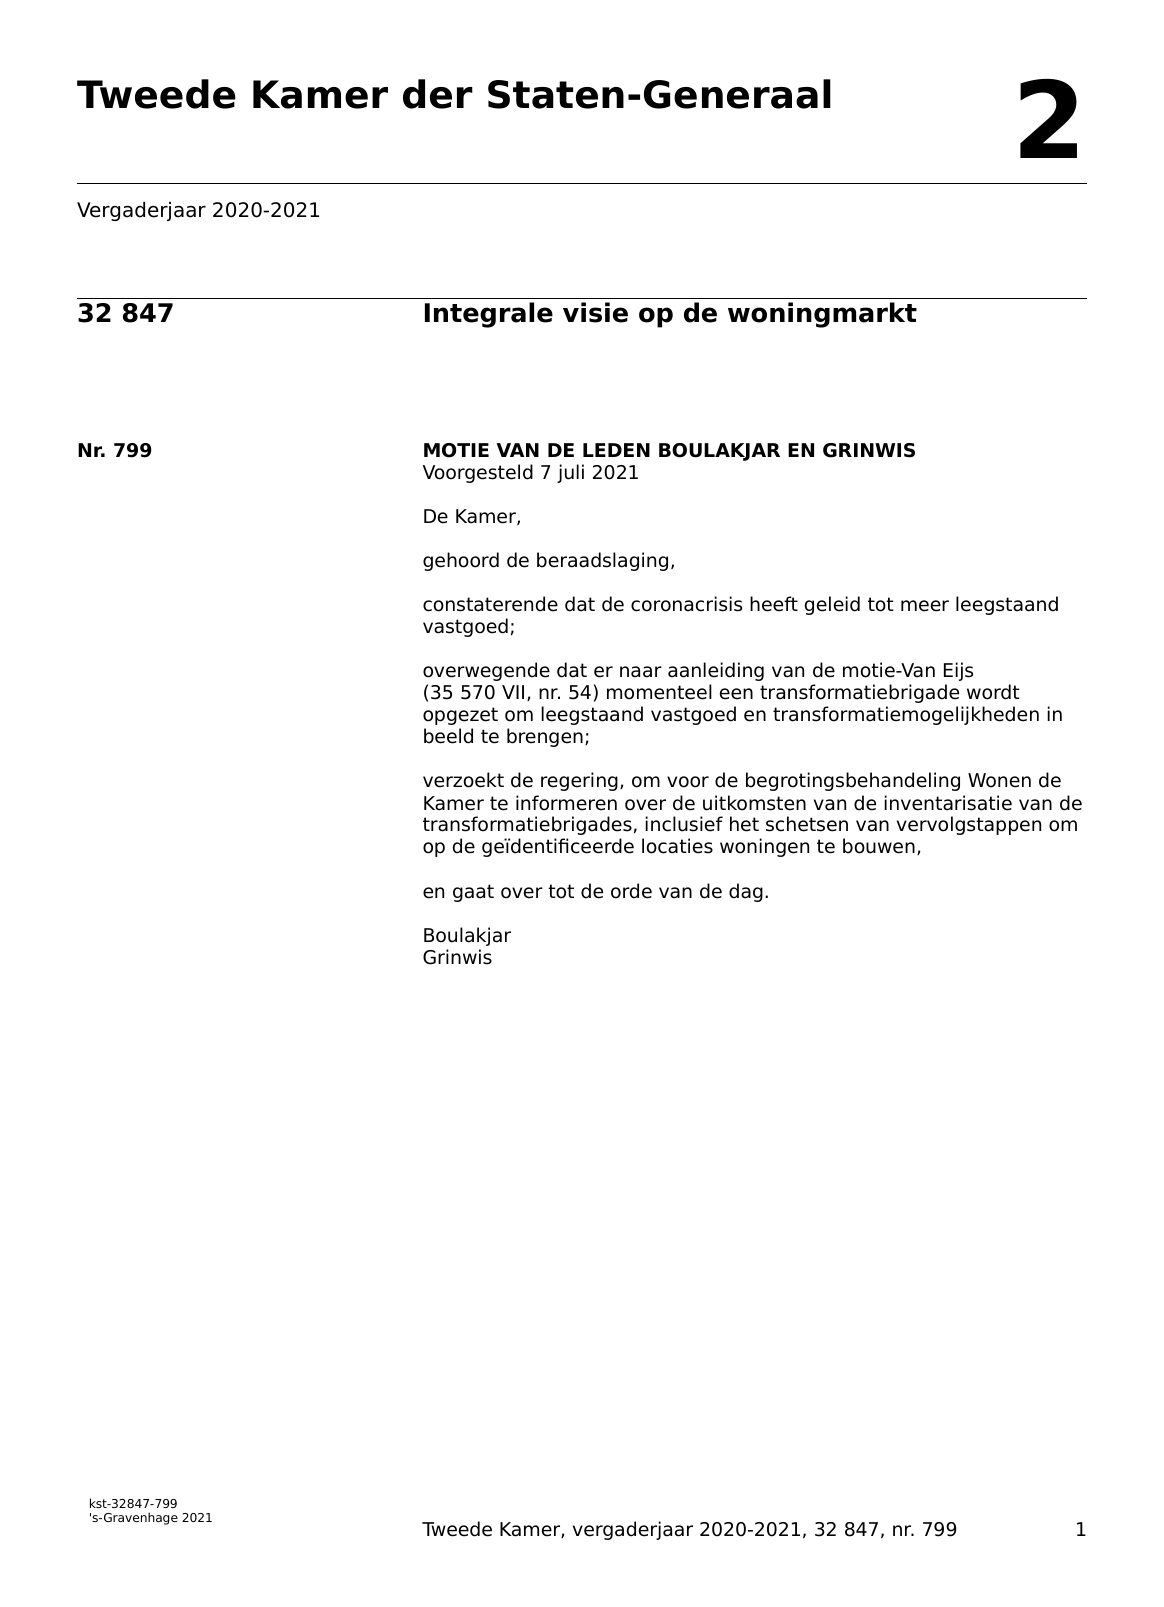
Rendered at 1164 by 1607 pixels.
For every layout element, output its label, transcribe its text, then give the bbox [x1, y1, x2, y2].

text De Kamer, [422, 506, 1087, 528]
text Voorgesteld 7 juli 2021 [422, 462, 1087, 484]
table_header Tweede Kamer der Staten-Generaal [77, 59, 886, 183]
table_cell Vergaderjaar 2020-2021 [77, 184, 1087, 298]
subtitle Nr. 799 MOTIE VAN DE LEDEN BOULAKJAR EN GRINWIS [77, 440, 1087, 462]
text kst-32847-799 [88, 1497, 323, 1511]
text constaterende dat de coronacrisis heeft geleid tot meer leegstaand vastgoed; [422, 594, 1087, 638]
text Boulakjar [422, 925, 1087, 947]
subtitle 32 847 Integrale visie op de woningmarkt [77, 299, 1087, 329]
text Grinwis [422, 947, 1087, 969]
text 's-Gravenhage 2021 [88, 1511, 323, 1525]
text verzoekt de regering, om voor de begrotingsbehandeling Wonen de Kamer te informeren over de uitkomsten van de inventarisatie van de transformatiebrigades, inclusief het schetsen van vervolgstappen om op de geïdentificeerde locaties woningen te bouwen, [422, 770, 1087, 858]
text overwegende dat er naar aanleiding van de motie-Van Eijs (35 570 VII, nr. 54) momenteel een transformatiebrigade wordt opgezet om leegstaand vastgoed en transformatiemogelijkheden in beeld te brengen; [422, 660, 1087, 748]
table_header 2 [886, 59, 1087, 183]
text gehoord de beraadslaging, [422, 550, 1087, 572]
text en gaat over tot de orde van de dag. [422, 881, 1087, 902]
